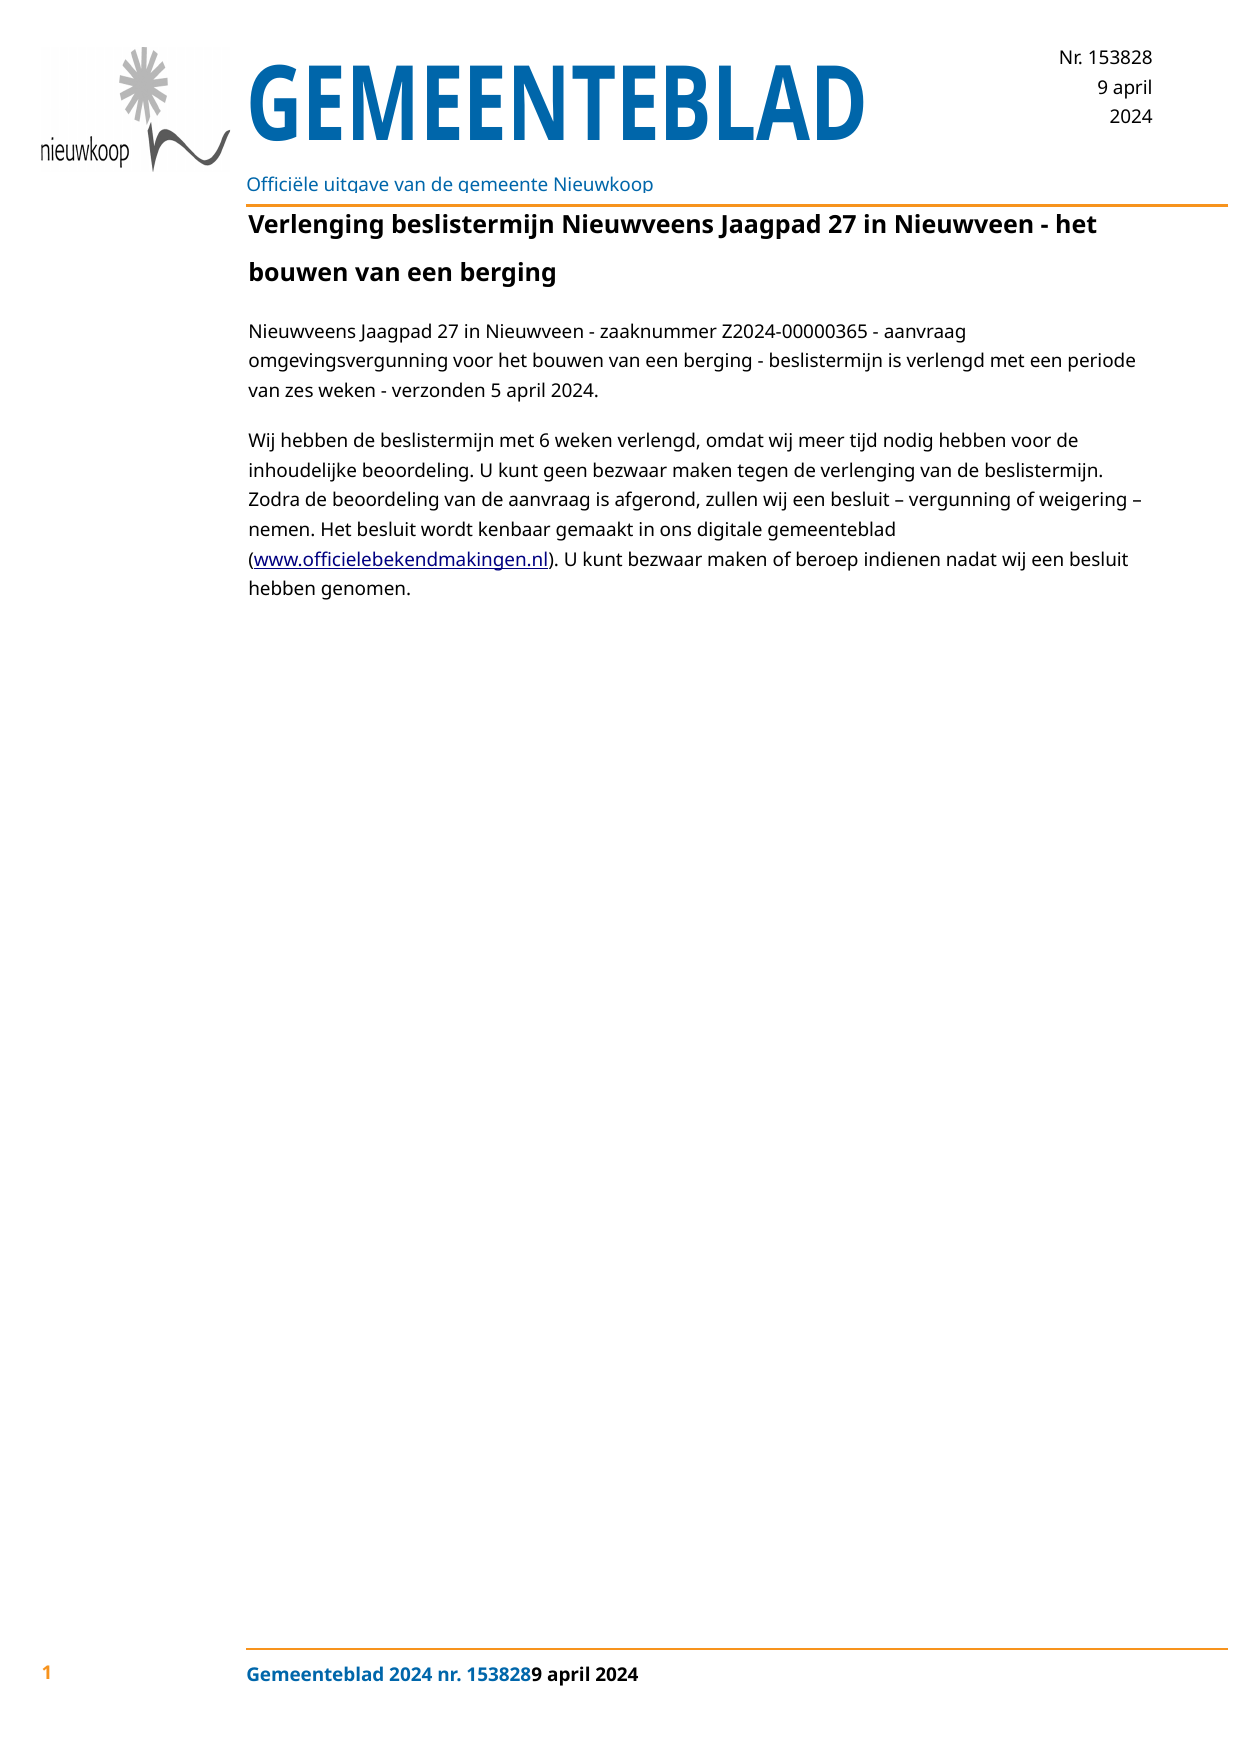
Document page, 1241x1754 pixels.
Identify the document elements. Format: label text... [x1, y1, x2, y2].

text Wij hebben de beslistermijn met 6 weken verlengd, omdat wij meer tijd nodig hebben voor de inhoudelijke beoordeling. U kunt geen bezwaar maken tegen de verlenging van de beslistermijn. Zodra de beoordeling van de aanvraag is afgerond, zullen wij een besluit – vergunning of weigering – nemen. Het besluit wordt kenbaar gemaakt in ons digitale gemeenteblad (www.officielebekendmakingen.nl). U kunt bezwaar maken of beroep indienen nadat wij een besluit hebben genomen. [248, 427, 1152, 601]
text Verlenging beslistermijn Nieuwveens Jaagpad 27 in Nieuwveen - het bouwen van een berging [248, 207, 1152, 288]
text Nieuwveens Jaagpad 27 in Nieuwveen - zaaknummer Z2024-00000365 - aanvraag omgevingsvergunning voor het bouwen van een berging - beslistermijn is verlengd met een periode van zes weken - verzonden 5 april 2024. [248, 318, 1152, 403]
picture [41, 47, 231, 172]
